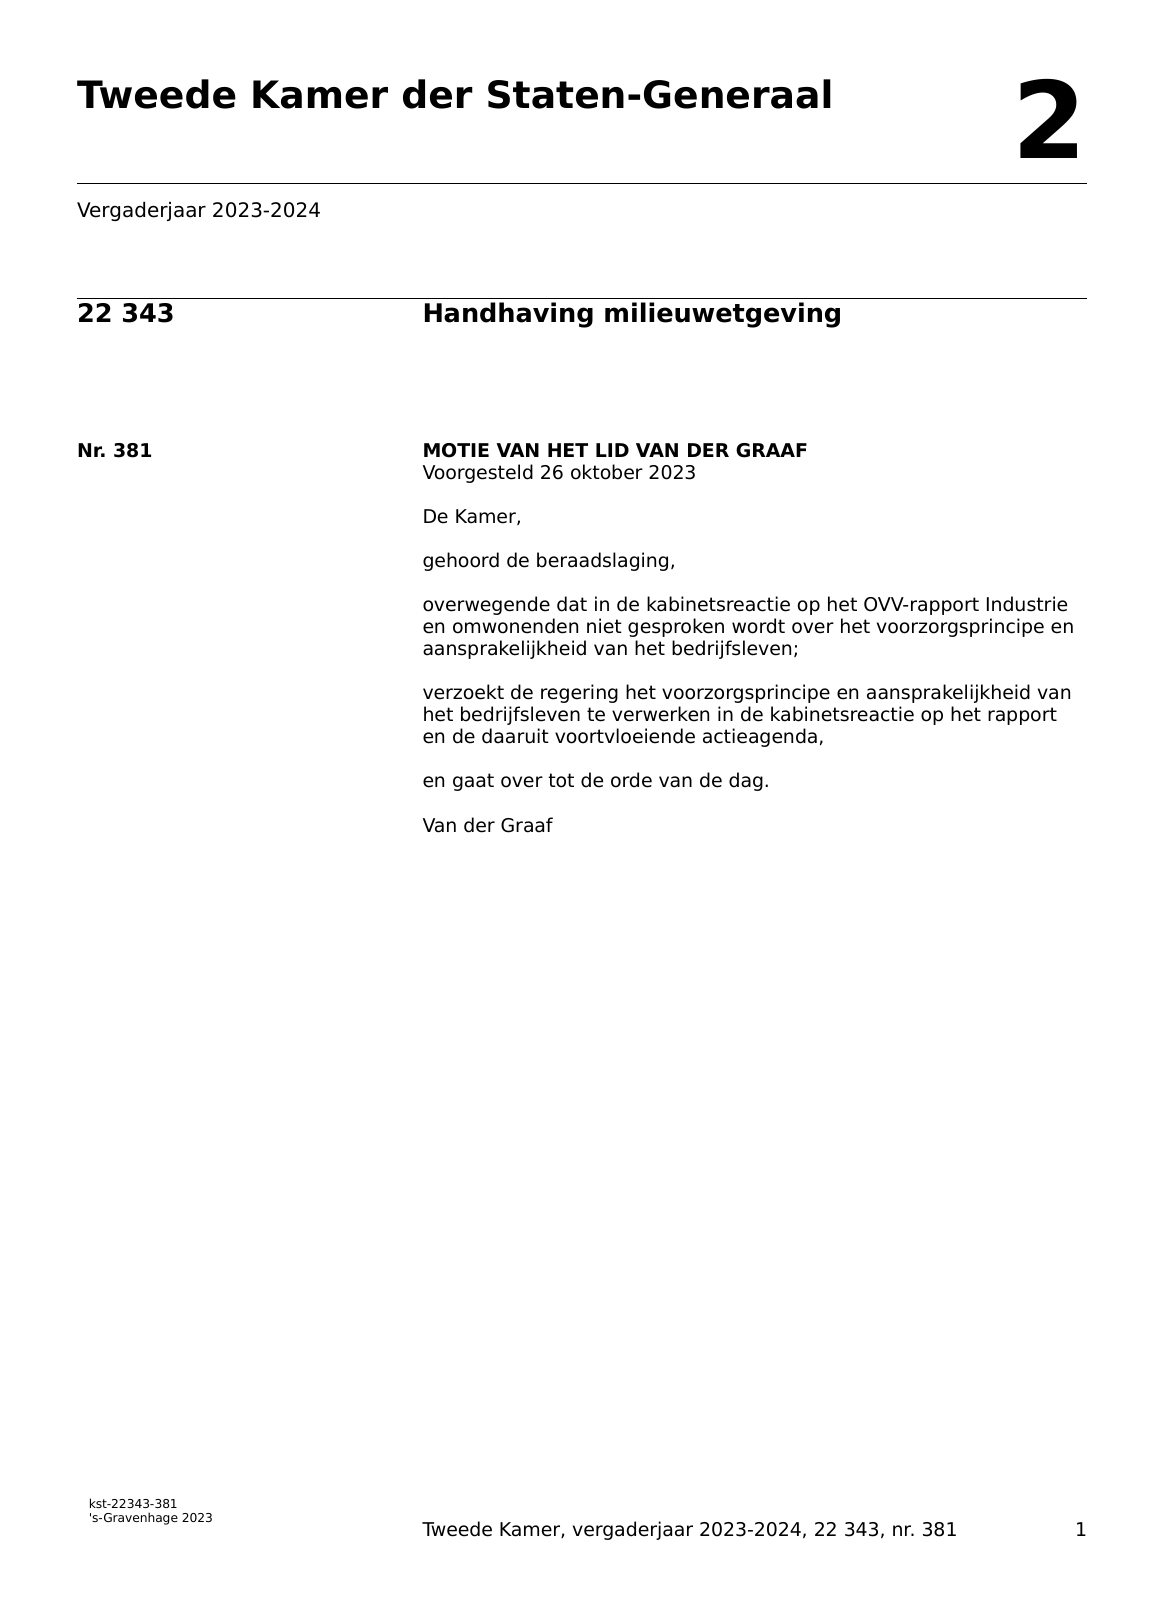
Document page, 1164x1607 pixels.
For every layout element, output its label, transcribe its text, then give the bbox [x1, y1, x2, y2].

subtitle Nr. 381 MOTIE VAN HET LID VAN DER GRAAF [77, 440, 1087, 462]
text verzoekt de regering het voorzorgsprincipe en aansprakelijkheid van het bedrijfsleven te verwerken in de kabinetsreactie op het rapport en de daaruit voortvloeiende actieagenda, [422, 682, 1087, 748]
text overwegende dat in de kabinetsreactie op het OVV-rapport Industrie en omwonenden niet gesproken wordt over het voorzorgsprincipe en aansprakelijkheid van het bedrijfsleven; [422, 594, 1087, 660]
table_header Tweede Kamer der Staten-Generaal [77, 59, 886, 183]
text Voorgesteld 26 oktober 2023 [422, 462, 1087, 484]
text en gaat over tot de orde van de dag. [422, 770, 1087, 792]
text kst-22343-381 [88, 1497, 323, 1511]
subtitle 22 343 Handhaving milieuwetgeving [77, 299, 1087, 329]
text De Kamer, [422, 506, 1087, 528]
text Van der Graaf [422, 814, 1087, 837]
table_header 2 [886, 59, 1087, 183]
text 's-Gravenhage 2023 [88, 1511, 323, 1525]
text gehoord de beraadslaging, [422, 550, 1087, 572]
table_cell Vergaderjaar 2023-2024 [77, 184, 1087, 298]
